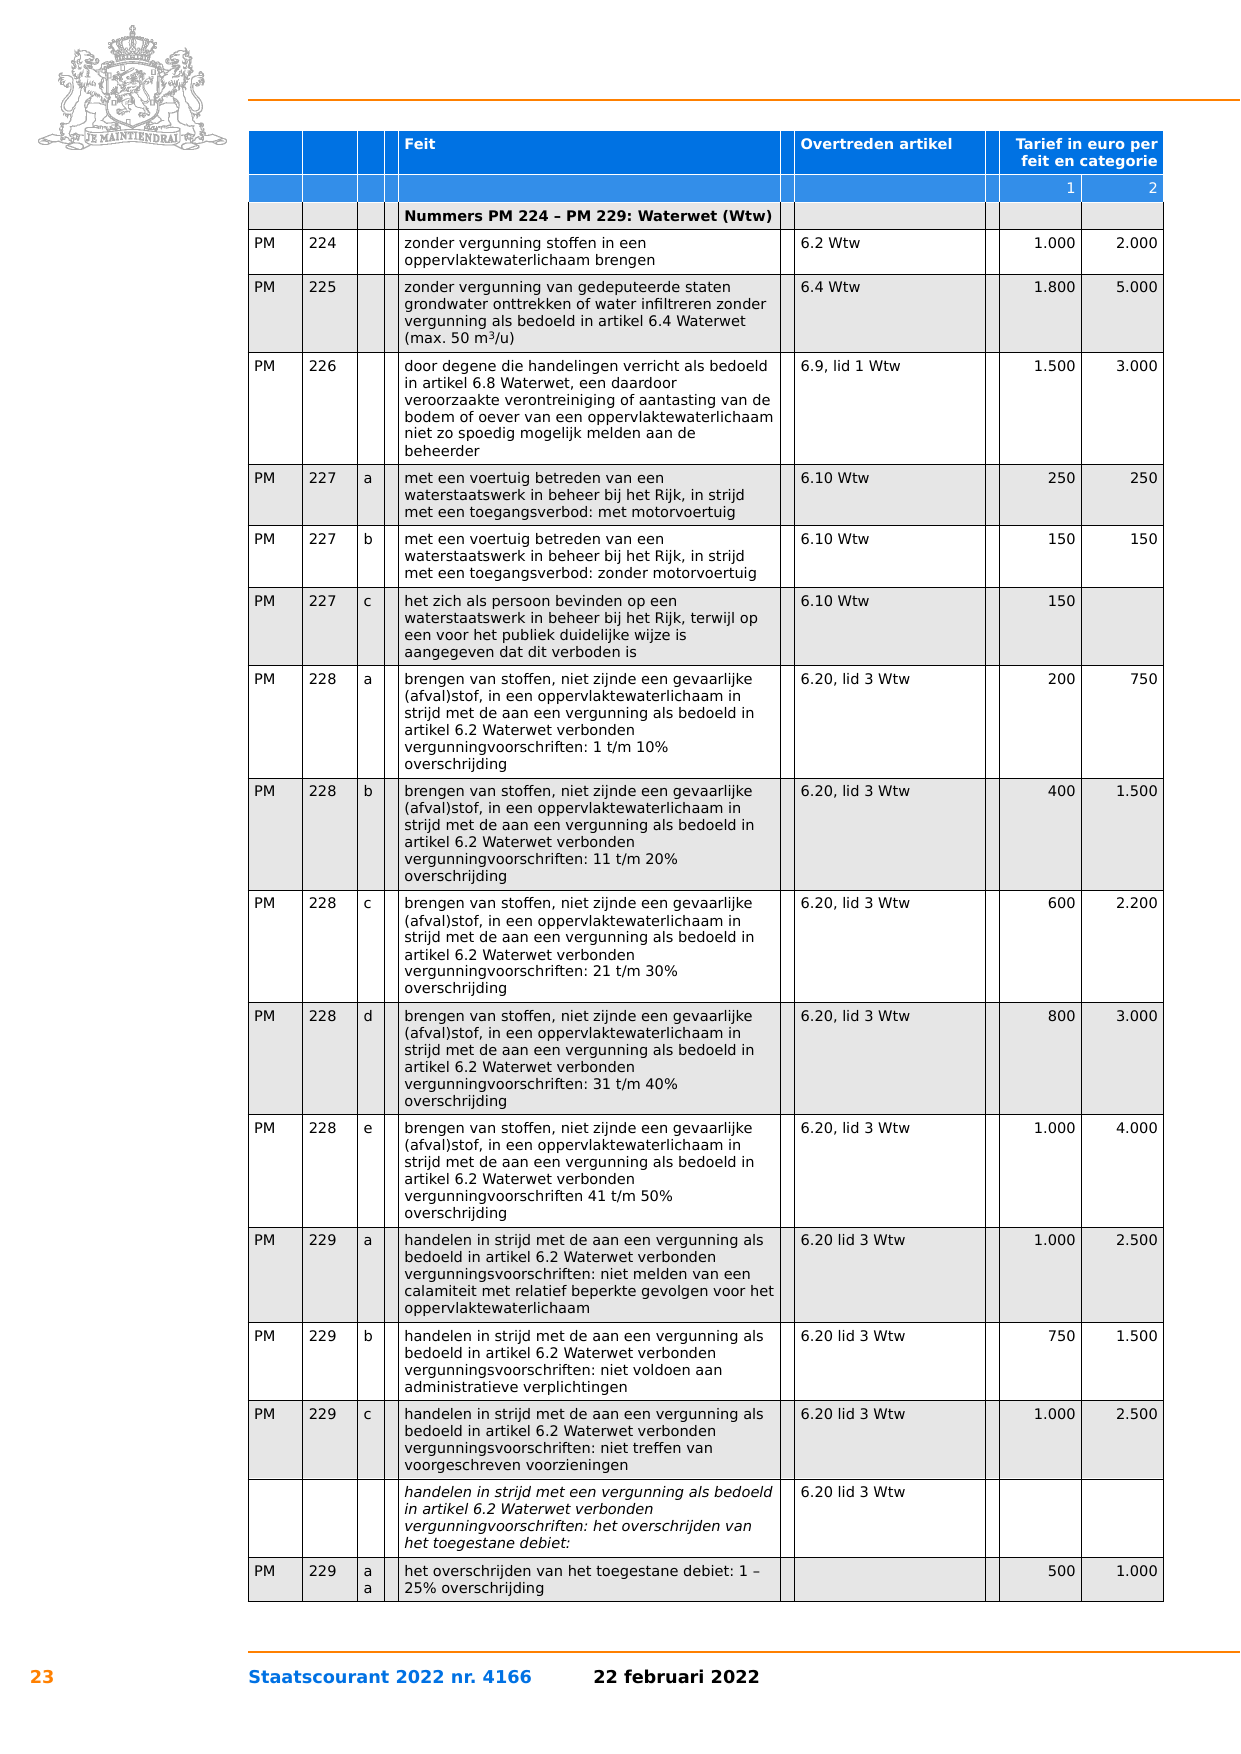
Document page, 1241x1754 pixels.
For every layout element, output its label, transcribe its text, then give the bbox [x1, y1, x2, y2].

table_cell [986, 1480, 999, 1557]
table_cell 6.2 Wtw [795, 230, 985, 273]
table_cell [986, 588, 999, 665]
table_cell 228 [303, 1003, 357, 1114]
table_cell PM [249, 353, 302, 464]
table_cell [385, 1323, 398, 1400]
table_cell c [358, 588, 384, 665]
table_cell [1000, 203, 1081, 229]
table_cell 400 [1000, 779, 1081, 890]
table_cell [385, 275, 398, 352]
table_cell [781, 588, 794, 665]
table_cell 6.9, lid 1 Wtw [795, 353, 985, 464]
table_cell 150 [1000, 588, 1081, 665]
table_cell [986, 891, 999, 1002]
table_cell Nummers PM 224 – PM 229: Waterwet (Wtw) [399, 203, 780, 229]
table_cell PM [249, 1115, 302, 1227]
table_cell [781, 175, 794, 202]
table_cell door degene die handelingen verricht als bedoeld in artikel 6.8 Waterwet, een daardoor veroorzaakte verontreiniging of aantasting van de bodem of oever van een oppervlaktewaterlichaam niet zo spoedig mogelijk melden aan de beheerder [399, 353, 780, 464]
table_cell [385, 465, 398, 525]
table_cell [781, 1480, 794, 1557]
table_cell [986, 1323, 999, 1400]
table_cell c [358, 891, 384, 1002]
table_cell [986, 465, 999, 525]
table_cell [385, 1115, 398, 1227]
table_cell [986, 230, 999, 273]
table_cell [986, 666, 999, 777]
table_cell 4.000 [1082, 1115, 1163, 1227]
table_cell 228 [303, 1115, 357, 1227]
table_cell 2 [1082, 175, 1163, 202]
table_cell [249, 175, 302, 202]
table_cell 226 [303, 353, 357, 464]
table_cell [986, 779, 999, 890]
table_cell [385, 526, 398, 587]
table_cell b [358, 1323, 384, 1400]
table_cell 1.500 [1082, 1323, 1163, 1400]
table_cell a [358, 666, 384, 777]
table_cell 224 [303, 230, 357, 273]
table_cell [781, 779, 794, 890]
table_cell [781, 526, 794, 587]
table_cell het zich als persoon bevinden op een waterstaatswerk in beheer bij het Rijk, terwijl op een voor het publiek duidelijke wijze is aangegeven dat dit verboden is [399, 588, 780, 665]
table_cell PM [249, 275, 302, 352]
table_cell [795, 175, 985, 202]
table_cell c [358, 1401, 384, 1478]
table_cell PM [249, 1323, 302, 1400]
table_cell handelen in strijd met een vergunning als bedoeld in artikel 6.2 Waterwet verbonden vergunningvoorschriften: het overschrijden van het toegestane debiet: [399, 1480, 780, 1557]
table_cell [385, 353, 398, 464]
table_cell 2.500 [1082, 1228, 1163, 1322]
table_cell 228 [303, 779, 357, 890]
table_cell [986, 526, 999, 587]
table_header [385, 131, 398, 174]
table_cell [1082, 203, 1163, 229]
table_cell [399, 175, 780, 202]
table_cell 6.20 lid 3 Wtw [795, 1401, 985, 1478]
table_cell [385, 230, 398, 273]
table_cell [385, 203, 398, 229]
table_cell a [358, 1228, 384, 1322]
table_cell zonder vergunning stoffen in een oppervlaktewaterlichaam brengen [399, 230, 780, 273]
table_cell 229 [303, 1323, 357, 1400]
table_cell 500 [1000, 1558, 1081, 1601]
table_cell [1000, 1480, 1081, 1557]
table_cell [986, 1228, 999, 1322]
table_cell 750 [1000, 1323, 1081, 1400]
table_cell [781, 230, 794, 273]
table_cell [986, 1401, 999, 1478]
table_cell e [358, 1115, 384, 1227]
table_cell [781, 1003, 794, 1114]
table_cell 6.20, lid 3 Wtw [795, 779, 985, 890]
table_cell [781, 353, 794, 464]
table_cell 1.000 [1000, 1228, 1081, 1322]
table_cell 1.500 [1082, 779, 1163, 890]
table_cell PM [249, 666, 302, 777]
table_cell d [358, 1003, 384, 1114]
table_cell [303, 203, 357, 229]
table_cell b [358, 779, 384, 890]
table_cell PM [249, 588, 302, 665]
table_cell [781, 275, 794, 352]
table_cell [781, 1115, 794, 1227]
table_cell PM [249, 526, 302, 587]
table_cell b [358, 526, 384, 587]
table_cell 150 [1000, 526, 1081, 587]
table_header Feit [399, 131, 780, 174]
table_header Overtreden artikel [795, 131, 985, 174]
table_cell met een voertuig betreden van een waterstaatswerk in beheer bij het Rijk, in strijd met een toegangsverbod: met motorvoertuig [399, 465, 780, 525]
table_cell [385, 779, 398, 890]
table_cell 6.10 Wtw [795, 526, 985, 587]
table_cell het overschrijden van het toegestane debiet: 1 – 25% overschrijding [399, 1558, 780, 1601]
table_cell 600 [1000, 891, 1081, 1002]
table_cell brengen van stoffen, niet zijnde een gevaarlijke (afval)stof, in een oppervlaktewaterlichaam in strijd met de aan een vergunning als bedoeld in artikel 6.2 Waterwet verbonden vergunningvoorschriften 41 t/m 50% overschrijding [399, 1115, 780, 1227]
table_cell 150 [1082, 526, 1163, 587]
table_cell [781, 1323, 794, 1400]
table_cell [358, 353, 384, 464]
table_cell PM [249, 1401, 302, 1478]
table_cell [781, 1558, 794, 1601]
table_cell 250 [1082, 465, 1163, 525]
table_cell [385, 1480, 398, 1557]
table_cell [385, 1558, 398, 1601]
table_header [249, 131, 302, 174]
table_cell 6.20, lid 3 Wtw [795, 1115, 985, 1227]
table_cell [781, 1401, 794, 1478]
table_cell [249, 203, 302, 229]
table_cell [385, 1003, 398, 1114]
table_cell [358, 175, 384, 202]
table_cell [385, 1228, 398, 1322]
table_cell 1.000 [1000, 1115, 1081, 1227]
table_cell [795, 203, 985, 229]
table_cell PM [249, 465, 302, 525]
table_cell 6.10 Wtw [795, 588, 985, 665]
table_cell 227 [303, 526, 357, 587]
table_cell PM [249, 1003, 302, 1114]
table_cell 225 [303, 275, 357, 352]
table_cell 2.500 [1082, 1401, 1163, 1478]
table_cell 750 [1082, 666, 1163, 777]
table_cell 229 [303, 1558, 357, 1601]
table_cell 6.20, lid 3 Wtw [795, 1003, 985, 1114]
table_cell [781, 891, 794, 1002]
table_cell 228 [303, 891, 357, 1002]
table_cell 228 [303, 666, 357, 777]
table_cell 227 [303, 465, 357, 525]
table_cell [358, 275, 384, 352]
table_cell [986, 275, 999, 352]
table_cell [781, 1228, 794, 1322]
table_cell 6.20 lid 3 Wtw [795, 1323, 985, 1400]
table_cell handelen in strijd met de aan een vergunning als bedoeld in artikel 6.2 Waterwet verbonden vergunningsvoorschriften: niet treffen van voorgeschreven voorzieningen [399, 1401, 780, 1478]
table_cell [1082, 1480, 1163, 1557]
table_cell 229 [303, 1228, 357, 1322]
table_cell handelen in strijd met de aan een vergunning als bedoeld in artikel 6.2 Waterwet verbonden vergunningsvoorschriften: niet melden van een calamiteit met relatief beperkte gevolgen voor het oppervlaktewaterlichaam [399, 1228, 780, 1322]
table_cell [986, 1115, 999, 1227]
table_cell 3.000 [1082, 1003, 1163, 1114]
table_cell 1.000 [1000, 230, 1081, 273]
table_cell [986, 1558, 999, 1601]
table_cell brengen van stoffen, niet zijnde een gevaarlijke (afval)stof, in een oppervlaktewaterlichaam in strijd met de aan een vergunning als bedoeld in artikel 6.2 Waterwet verbonden vergunningvoorschriften: 31 t/m 40% overschrijding [399, 1003, 780, 1114]
table_header [986, 131, 999, 174]
table_cell 6.20, lid 3 Wtw [795, 891, 985, 1002]
table_cell [385, 1401, 398, 1478]
table_cell aa [358, 1558, 384, 1601]
table_cell [986, 203, 999, 229]
table_cell 1.000 [1082, 1558, 1163, 1601]
table_cell handelen in strijd met de aan een vergunning als bedoeld in artikel 6.2 Waterwet verbonden vergunningsvoorschriften: niet voldoen aan administratieve verplichtingen [399, 1323, 780, 1400]
table_cell 3.000 [1082, 353, 1163, 464]
table_cell 6.20 lid 3 Wtw [795, 1228, 985, 1322]
table_cell PM [249, 779, 302, 890]
table_cell 2.000 [1082, 230, 1163, 273]
table_cell 227 [303, 588, 357, 665]
picture [38, 25, 227, 150]
table_cell 800 [1000, 1003, 1081, 1114]
table_cell 6.10 Wtw [795, 465, 985, 525]
table_cell [303, 175, 357, 202]
table_cell 1 [1000, 175, 1081, 202]
table_cell brengen van stoffen, niet zijnde een gevaarlijke (afval)stof, in een oppervlaktewaterlichaam in strijd met de aan een vergunning als bedoeld in artikel 6.2 Waterwet verbonden vergunningvoorschriften: 21 t/m 30% overschrijding [399, 891, 780, 1002]
table_cell PM [249, 891, 302, 1002]
table_cell [986, 175, 999, 202]
table_header [303, 131, 357, 174]
table_cell [781, 666, 794, 777]
table_cell 2.200 [1082, 891, 1163, 1002]
table_cell 1.500 [1000, 353, 1081, 464]
table_cell [986, 353, 999, 464]
table_cell brengen van stoffen, niet zijnde een gevaarlijke (afval)stof, in een oppervlaktewaterlichaam in strijd met de aan een vergunning als bedoeld in artikel 6.2 Waterwet verbonden vergunningvoorschriften: 1 t/m 10% overschrijding [399, 666, 780, 777]
table_cell [249, 1480, 302, 1557]
table_cell [1082, 588, 1163, 665]
table_cell PM [249, 1558, 302, 1601]
table_cell 5.000 [1082, 275, 1163, 352]
table_cell 1.800 [1000, 275, 1081, 352]
table_cell 200 [1000, 666, 1081, 777]
table_cell brengen van stoffen, niet zijnde een gevaarlijke (afval)stof, in een oppervlaktewaterlichaam in strijd met de aan een vergunning als bedoeld in artikel 6.2 Waterwet verbonden vergunningvoorschriften: 11 t/m 20% overschrijding [399, 779, 780, 890]
table_cell [385, 175, 398, 202]
table_cell [385, 588, 398, 665]
table_cell zonder vergunning van gedeputeerde staten grondwater onttrekken of water infiltreren zonder vergunning als bedoeld in artikel 6.4 Waterwet (max. 50 m3/u) [399, 275, 780, 352]
table_cell 250 [1000, 465, 1081, 525]
table_cell [358, 1480, 384, 1557]
table_cell [358, 203, 384, 229]
table_cell 1.000 [1000, 1401, 1081, 1478]
table_cell [303, 1480, 357, 1557]
table_cell [385, 891, 398, 1002]
table_header [358, 131, 384, 174]
table_header [781, 131, 794, 174]
table_cell 229 [303, 1401, 357, 1478]
table_cell 6.20, lid 3 Wtw [795, 666, 985, 777]
table_cell [986, 1003, 999, 1114]
table_cell PM [249, 1228, 302, 1322]
table_cell [781, 465, 794, 525]
table_cell 6.20 lid 3 Wtw [795, 1480, 985, 1557]
table_cell PM [249, 230, 302, 273]
table_cell [795, 1558, 985, 1601]
table_cell a [358, 465, 384, 525]
table_cell [781, 203, 794, 229]
table_cell [385, 666, 398, 777]
table_cell met een voertuig betreden van een waterstaatswerk in beheer bij het Rijk, in strijd met een toegangsverbod: zonder motorvoertuig [399, 526, 780, 587]
table_header Tarief in euro per feit en categorie [1000, 131, 1163, 174]
table_cell 6.4 Wtw [795, 275, 985, 352]
table_cell [358, 230, 384, 273]
